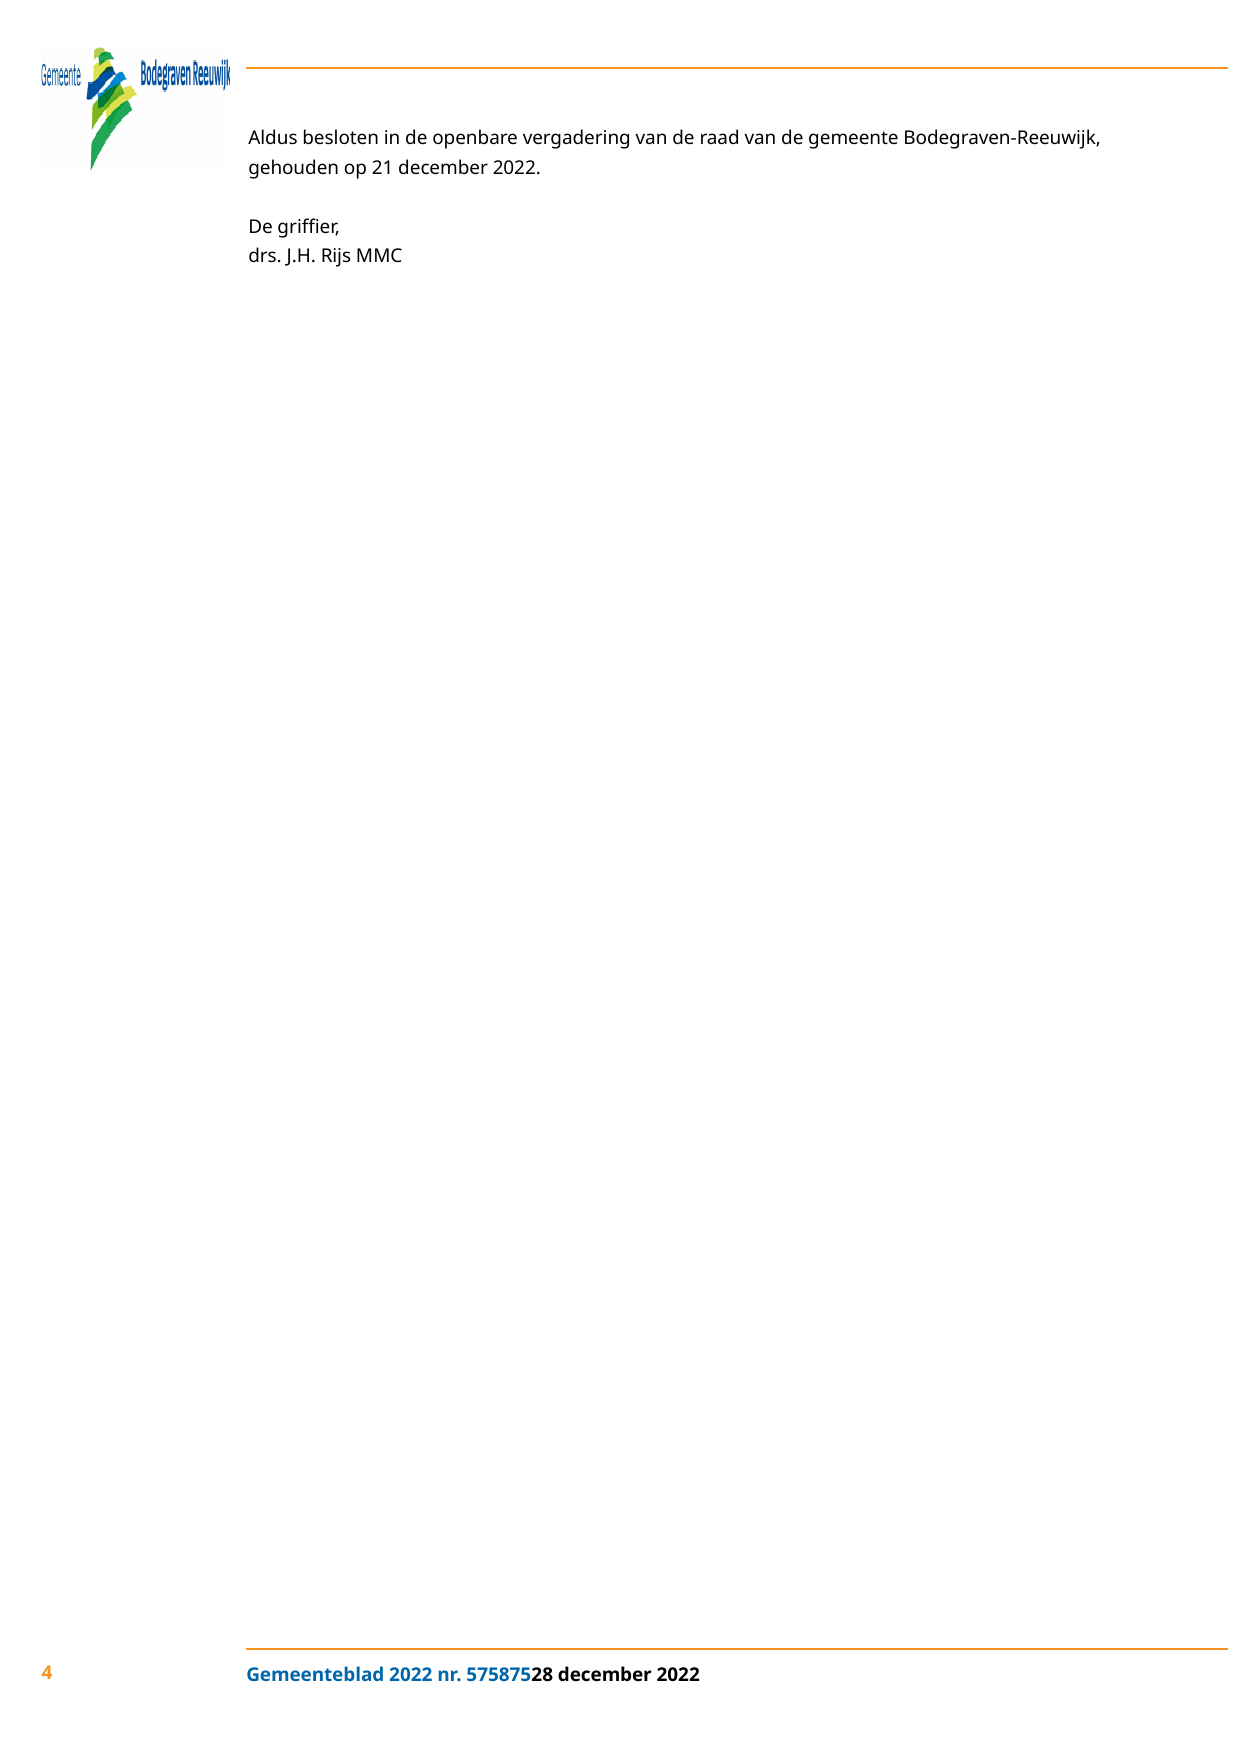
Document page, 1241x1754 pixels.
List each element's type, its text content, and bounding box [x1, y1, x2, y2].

text drs. J.H. Rijs MMC [248, 243, 1152, 268]
picture [41, 47, 231, 172]
text De griffier, [248, 213, 1152, 239]
text Aldus besloten in de openbare vergadering van de raad van de gemeente Bodegraven-Reeuwijk, gehouden op 21 december 2022. [248, 124, 1152, 180]
